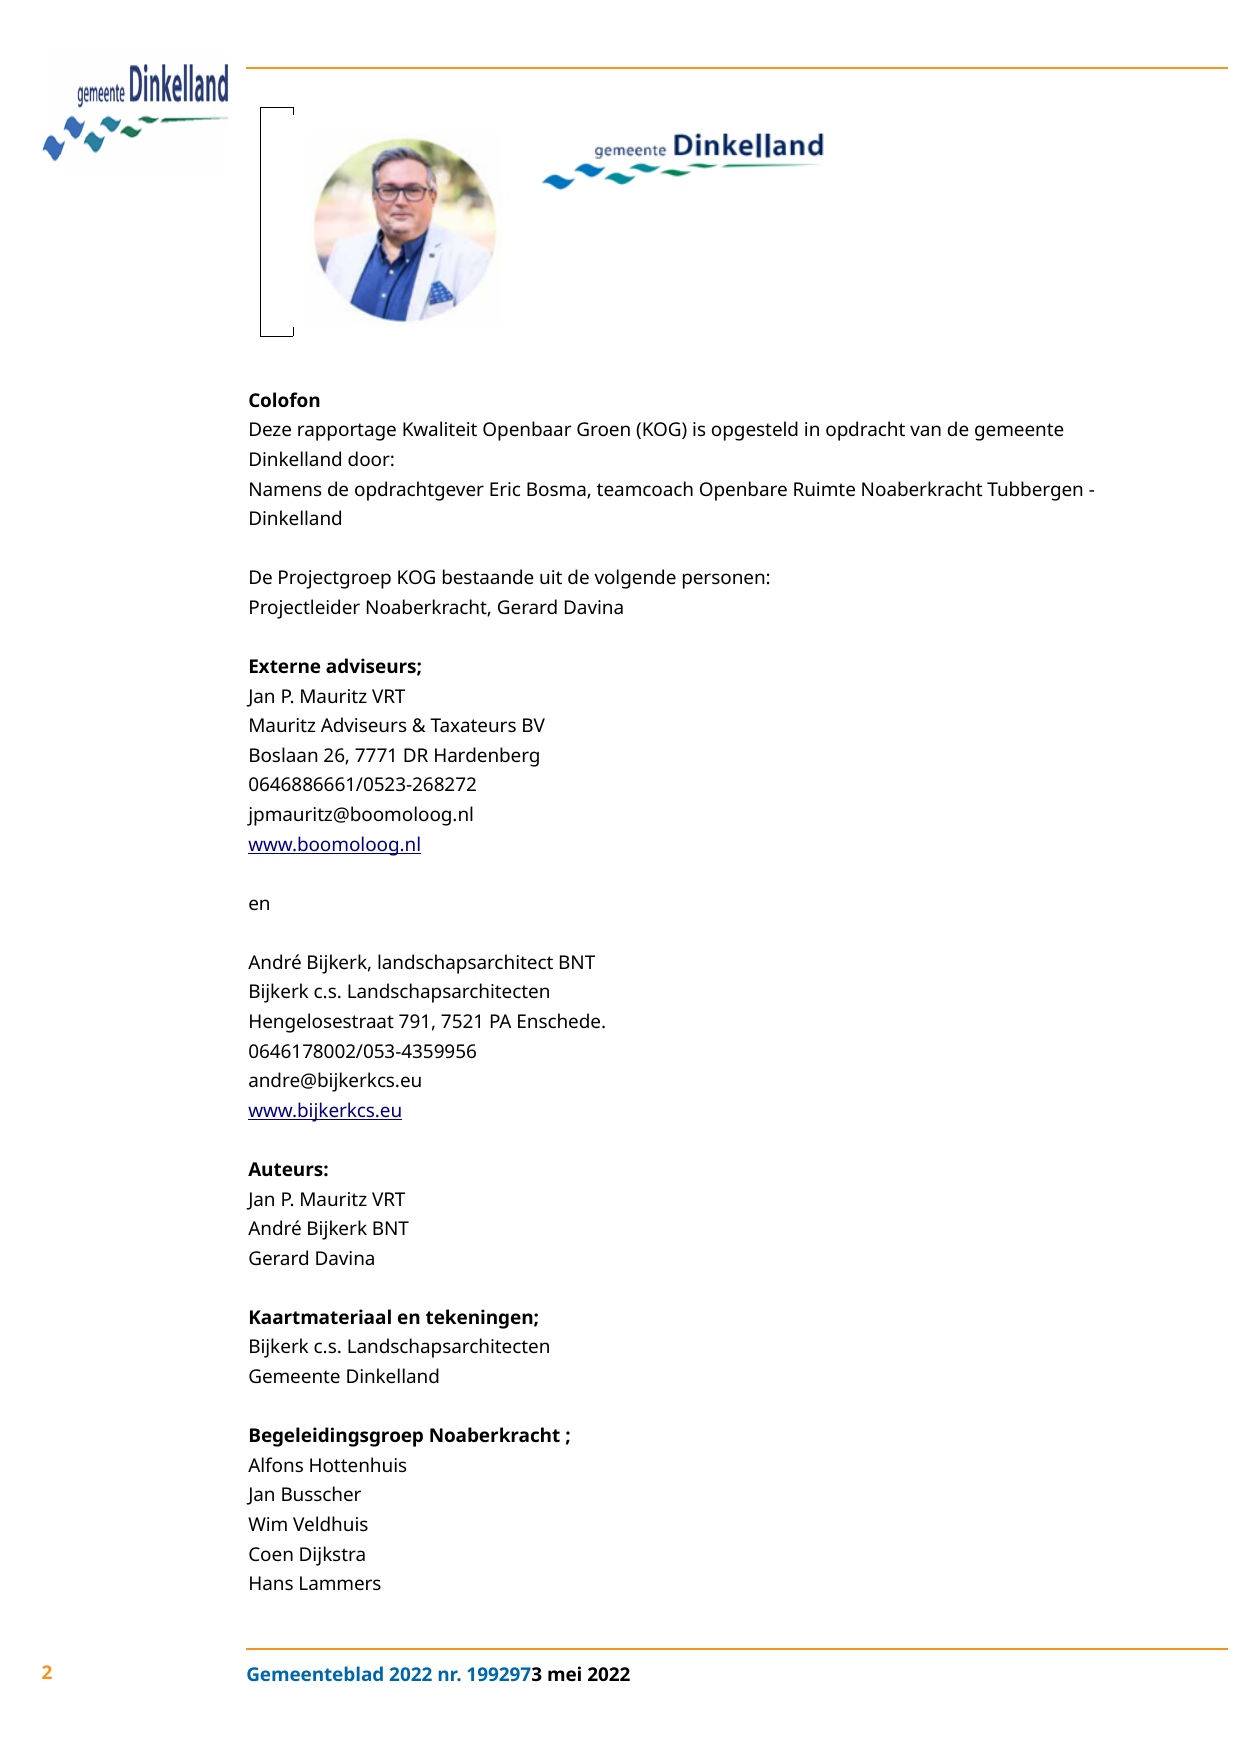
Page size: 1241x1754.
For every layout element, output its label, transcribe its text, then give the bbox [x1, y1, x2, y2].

text De Projectgroep KOG bestaande uit de volgende personen: [248, 564, 1152, 590]
text Colofon [248, 387, 1152, 413]
text Alfons Hottenhuis [248, 1452, 1152, 1478]
text www.boomoloog.nl [248, 831, 1152, 856]
text Jan P. Mauritz VRT [248, 1186, 1152, 1211]
text en [248, 890, 1152, 916]
text andre@bijkerkcs.eu [248, 1067, 1152, 1093]
text Gerard Davina [248, 1245, 1152, 1271]
text Hengelosestraat 791, 7521 PA Enschede. [248, 1008, 1152, 1034]
text André Bijkerk BNT [248, 1215, 1152, 1241]
text Projectleider Noaberkracht, Gerard Davina [248, 594, 1152, 620]
picture [41, 47, 231, 172]
text 0646886661/0523-268272 [248, 772, 1152, 797]
text Gemeente Dinkelland [248, 1363, 1152, 1389]
text 0646178002/053-4359956 [248, 1038, 1152, 1063]
text www.bijkerkcs.eu [248, 1097, 1152, 1123]
picture [268, 115, 860, 327]
text Jan P. Mauritz VRT [248, 683, 1152, 708]
text Externe adviseurs; [248, 653, 1152, 679]
text Wim Veldhuis [248, 1511, 1152, 1537]
text Bijkerk c.s. Landschapsarchitecten [248, 979, 1152, 1004]
text Mauritz Adviseurs & Taxateurs BV [248, 712, 1152, 738]
text Deze rapportage Kwaliteit Openbaar Groen (KOG) is opgesteld in opdracht van de gemeente Dinkelland door: [248, 417, 1152, 472]
text Coen Dijkstra [248, 1541, 1152, 1566]
text Begeleidingsgroep Noaberkracht ; [248, 1422, 1152, 1448]
text Auteurs: [248, 1156, 1152, 1182]
text Bijkerk c.s. Landschapsarchitecten [248, 1334, 1152, 1359]
text jpmauritz@boomoloog.nl [248, 801, 1152, 827]
text Boslaan 26, 7771 DR Hardenberg [248, 742, 1152, 768]
text André Bijkerk, landschapsarchitect BNT [248, 949, 1152, 975]
text Hans Lammers [248, 1570, 1152, 1596]
text Jan Busscher [248, 1482, 1152, 1507]
text Kaartmateriaal en tekeningen; [248, 1304, 1152, 1330]
text Namens de opdrachtgever Eric Bosma, teamcoach Openbare Ruimte Noaberkracht Tubbergen -Dinkelland [248, 476, 1152, 531]
